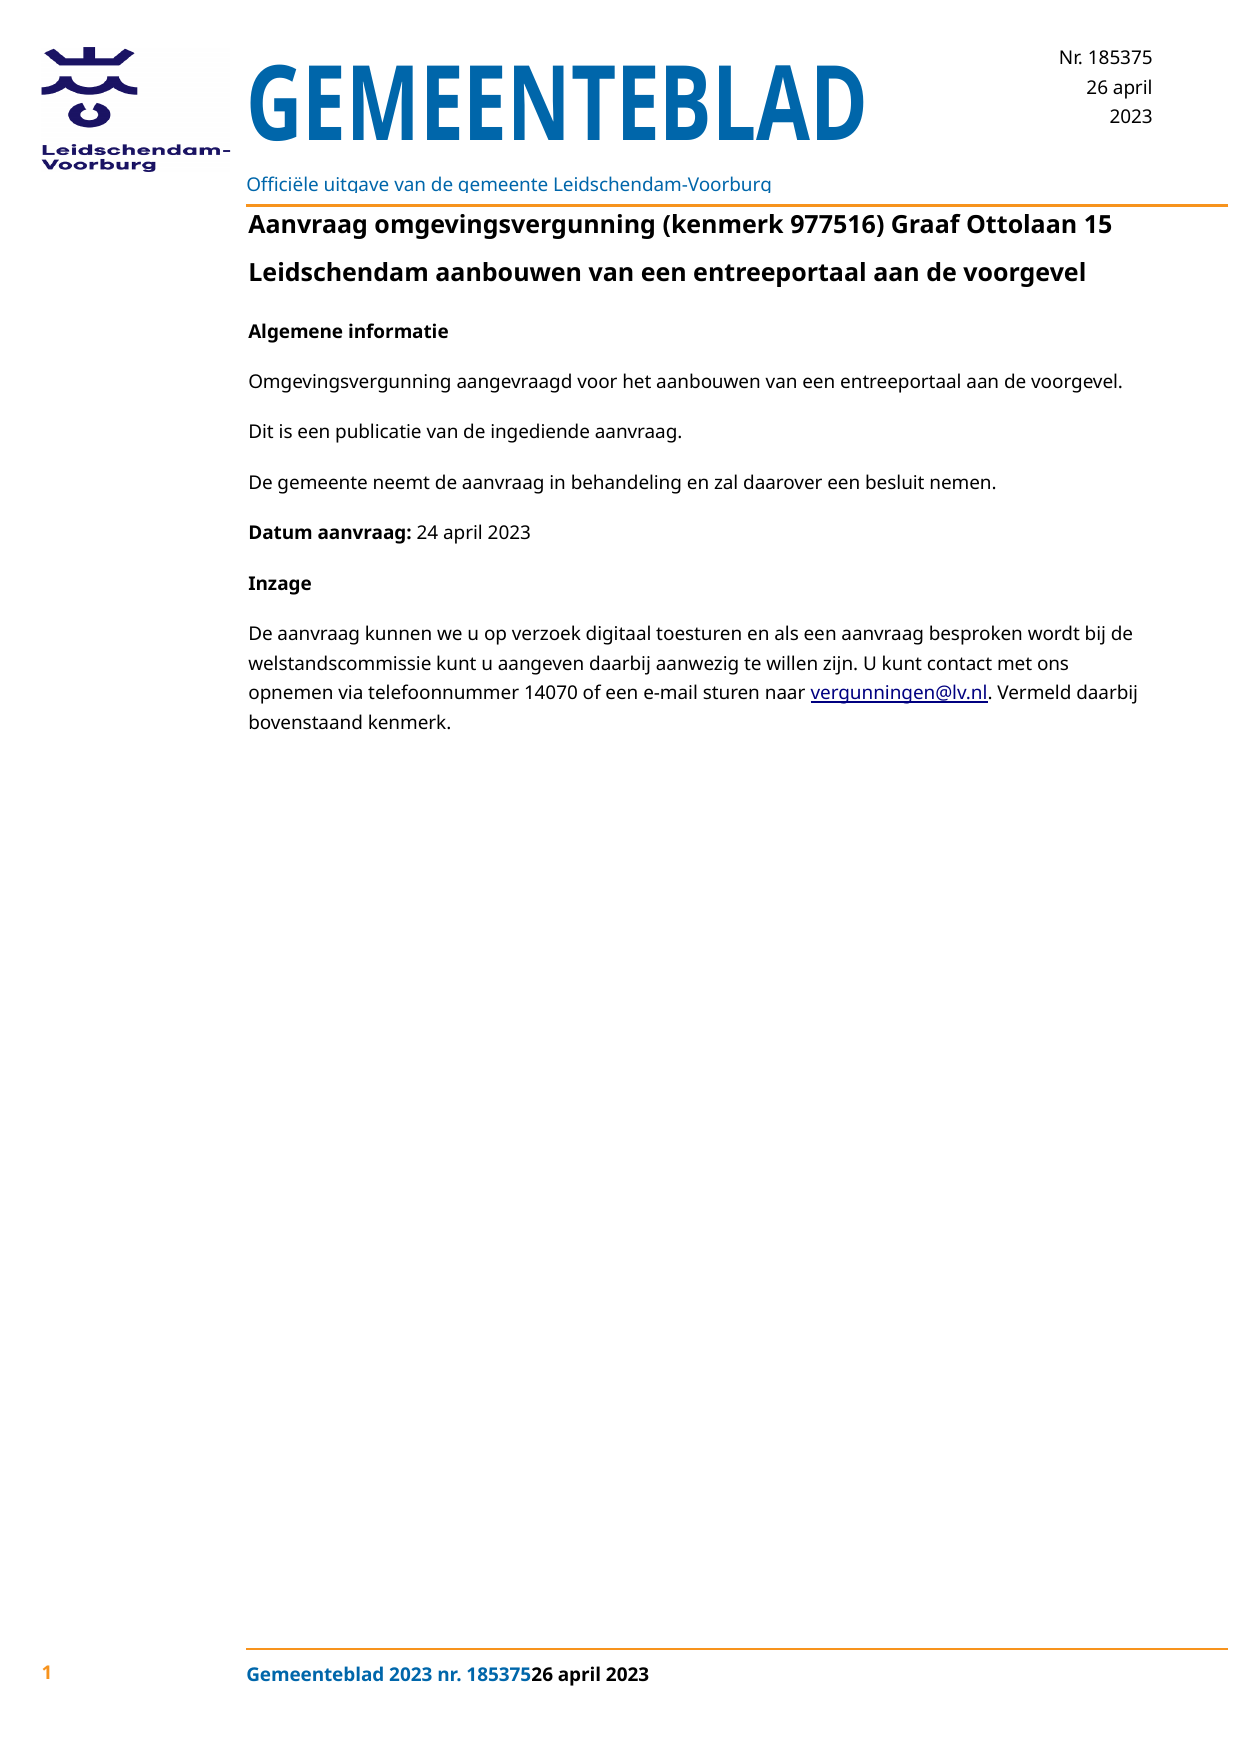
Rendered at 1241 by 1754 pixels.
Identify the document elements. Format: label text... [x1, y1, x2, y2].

text Datum aanvraag: 24 april 2023 [248, 519, 1152, 545]
text Dit is een publicatie van de ingediende aanvraag. [248, 419, 1152, 444]
text De gemeente neemt de aanvraag in behandeling en zal daarover een besluit nemen. [248, 469, 1152, 495]
text Aanvraag omgevingsvergunning (kenmerk 977516) Graaf Ottolaan 15 Leidschendam aanbouwen van een entreeportaal aan de voorgevel [248, 207, 1152, 288]
picture [41, 47, 231, 172]
text De aanvraag kunnen we u op verzoek digitaal toesturen en als een aanvraag besproken wordt bij de welstandscommissie kunt u aangeven daarbij aanwezig te willen zijn. U kunt contact met ons opnemen via telefoonnummer 14070 of een e-mail sturen naar vergunningen@lv.nl. Vermeld daarbij bovenstaand kenmerk. [248, 620, 1152, 735]
text Algemene informatie [248, 318, 1152, 344]
text Omgevingsvergunning aangevraagd voor het aanbouwen van een entreeportaal aan de voorgevel. [248, 368, 1152, 394]
text Inzage [248, 570, 1152, 596]
